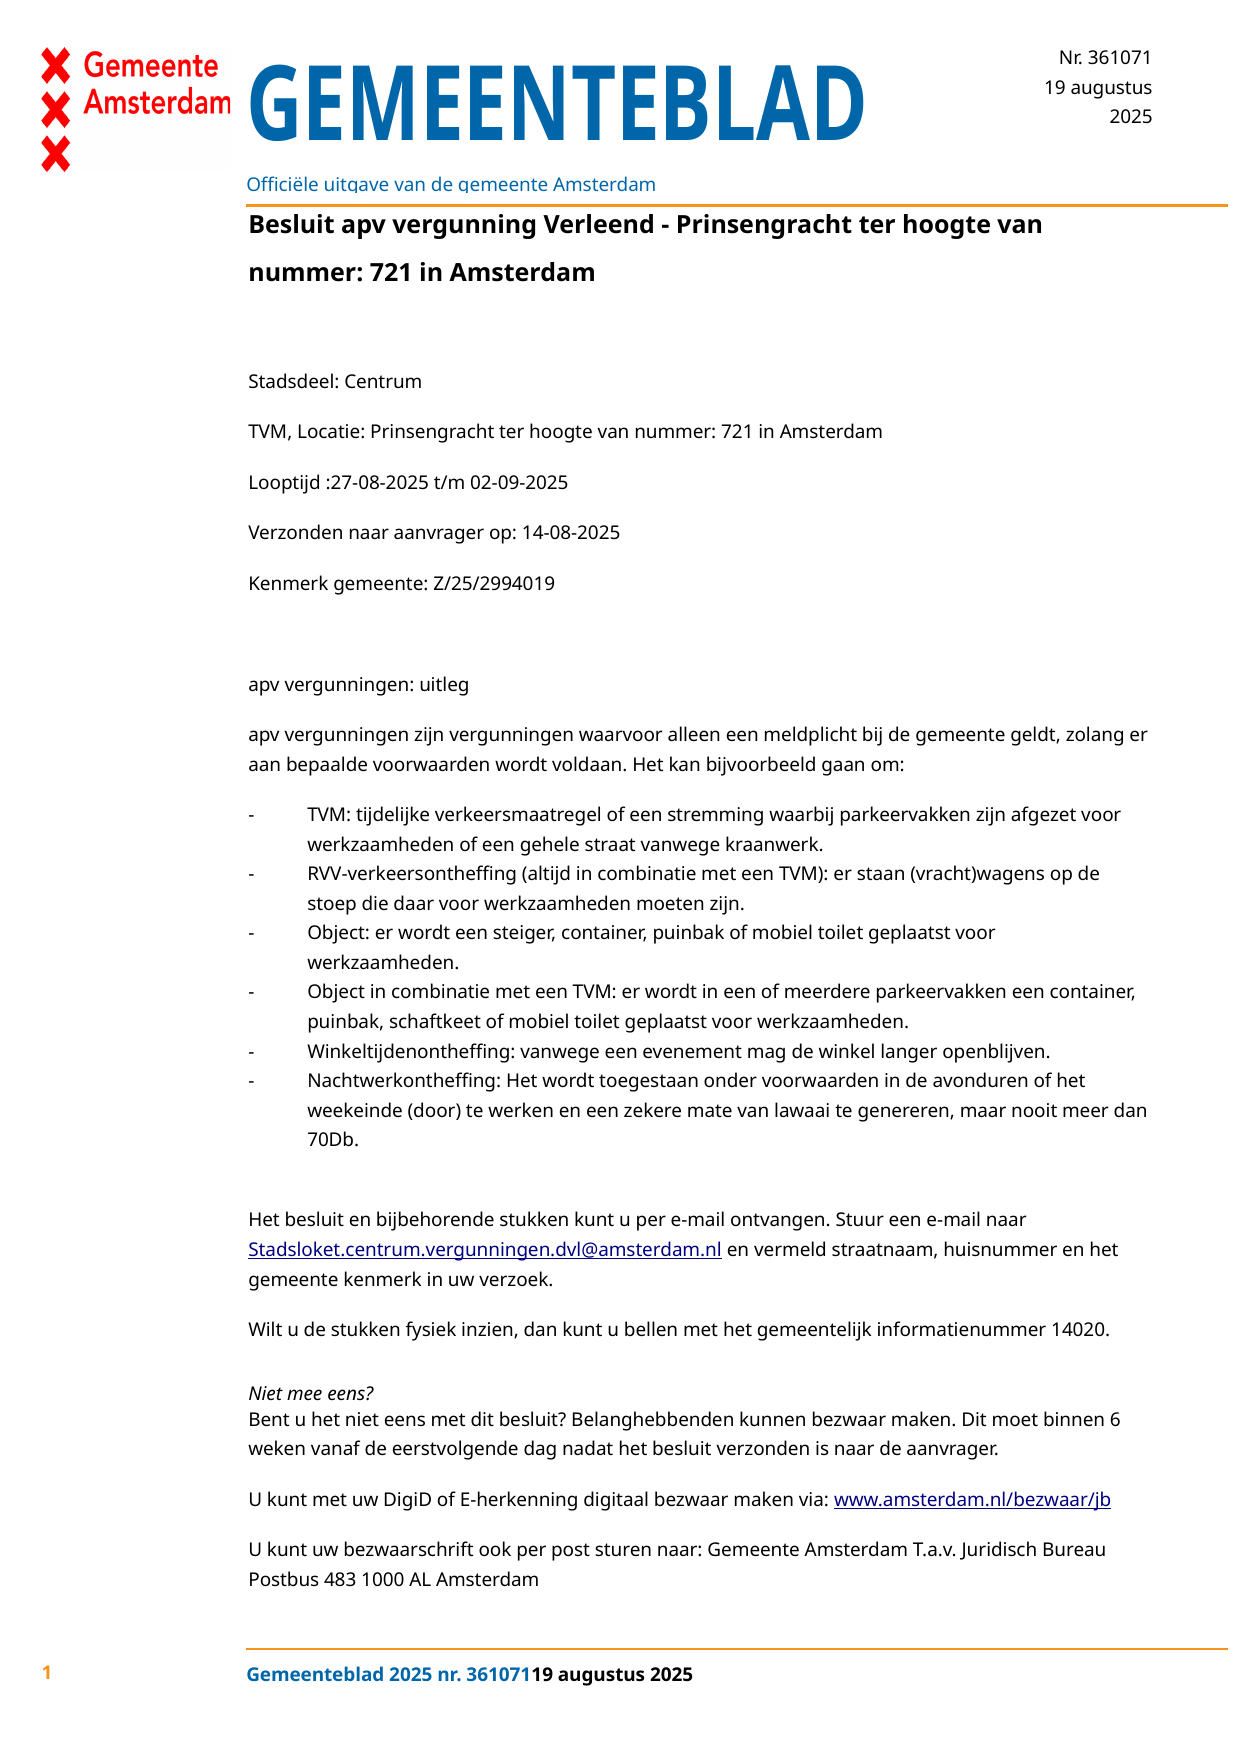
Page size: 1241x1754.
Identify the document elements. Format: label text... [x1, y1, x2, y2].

text Bent u het niet eens met dit besluit? Belanghebbenden kunnen bezwaar maken. Dit moet binnen 6 weken vanaf de eerstvolgende dag nadat het besluit verzonden is naar de aanvrager. [248, 1406, 1152, 1461]
list Nachtwerkontheffing: Het wordt toegestaan onder voorwaarden in de avonduren of het weekeinde (door) te werken en een zekere mate van lawaai te genereren, maar nooit meer dan 70Db. [248, 1067, 1152, 1152]
list Winkeltijdenontheffing: vanwege een evenement mag de winkel langer openblijven. [248, 1038, 1152, 1064]
text Looptijd :27-08-2025 t/m 02-09-2025 [248, 469, 1152, 495]
text TVM, Locatie: Prinsengracht ter hoogte van nummer: 721 in Amsterdam [248, 419, 1152, 444]
text apv vergunningen zijn vergunningen waarvoor alleen een meldplicht bij de gemeente geldt, zolang er aan bepaalde voorwaarden wordt voldaan. Het kan bijvoorbeeld gaan om: [248, 721, 1152, 777]
text Kenmerk gemeente: Z/25/2994019 [248, 570, 1152, 596]
picture [41, 47, 231, 172]
list Object in combinatie met een TVM: er wordt in een of meerdere parkeervakken een container, puinbak, schaftkeet of mobiel toilet geplaatst voor werkzaamheden. [248, 979, 1152, 1034]
text U kunt met uw DigiD of E-herkenning digitaal bezwaar maken via: www.amsterdam.nl/bezwaar/jb [248, 1486, 1152, 1512]
text Niet mee eens? [248, 1380, 1152, 1406]
text Stadsdeel: Centrum [248, 368, 1152, 394]
text Het besluit en bijbehorende stukken kunt u per e-mail ontvangen. Stuur een e-mail naar Stadsloket.centrum.vergunningen.dvl@amsterdam.nl en vermeld straatnaam, huisnummer en het gemeente kenmerk in uw verzoek. [248, 1207, 1152, 1292]
text Besluit apv vergunning Verleend - Prinsengracht ter hoogte van nummer: 721 in Amsterdam [248, 207, 1152, 288]
list Object: er wordt een steiger, container, puinbak of mobiel toilet geplaatst voor werkzaamheden. [248, 919, 1152, 975]
text U kunt uw bezwaarschrift ook per post sturen naar: Gemeente Amsterdam T.a.v. Juridisch Bureau Postbus 483 1000 AL Amsterdam [248, 1536, 1152, 1592]
list RVV-verkeersontheffing (altijd in combinatie met een TVM): er staan (vracht)wagens op de stoep die daar voor werkzaamheden moeten zijn. [248, 860, 1152, 916]
text Verzonden naar aanvrager op: 14-08-2025 [248, 519, 1152, 545]
text Wilt u de stukken fysiek inzien, dan kunt u bellen met het gemeentelijk informatienummer 14020. [248, 1316, 1152, 1342]
list TVM: tijdelijke verkeersmaatregel of een stremming waarbij parkeervakken zijn afgezet voor werkzaamheden of een gehele straat vanwege kraanwerk. [248, 801, 1152, 857]
text apv vergunningen: uitleg [248, 671, 1152, 697]
